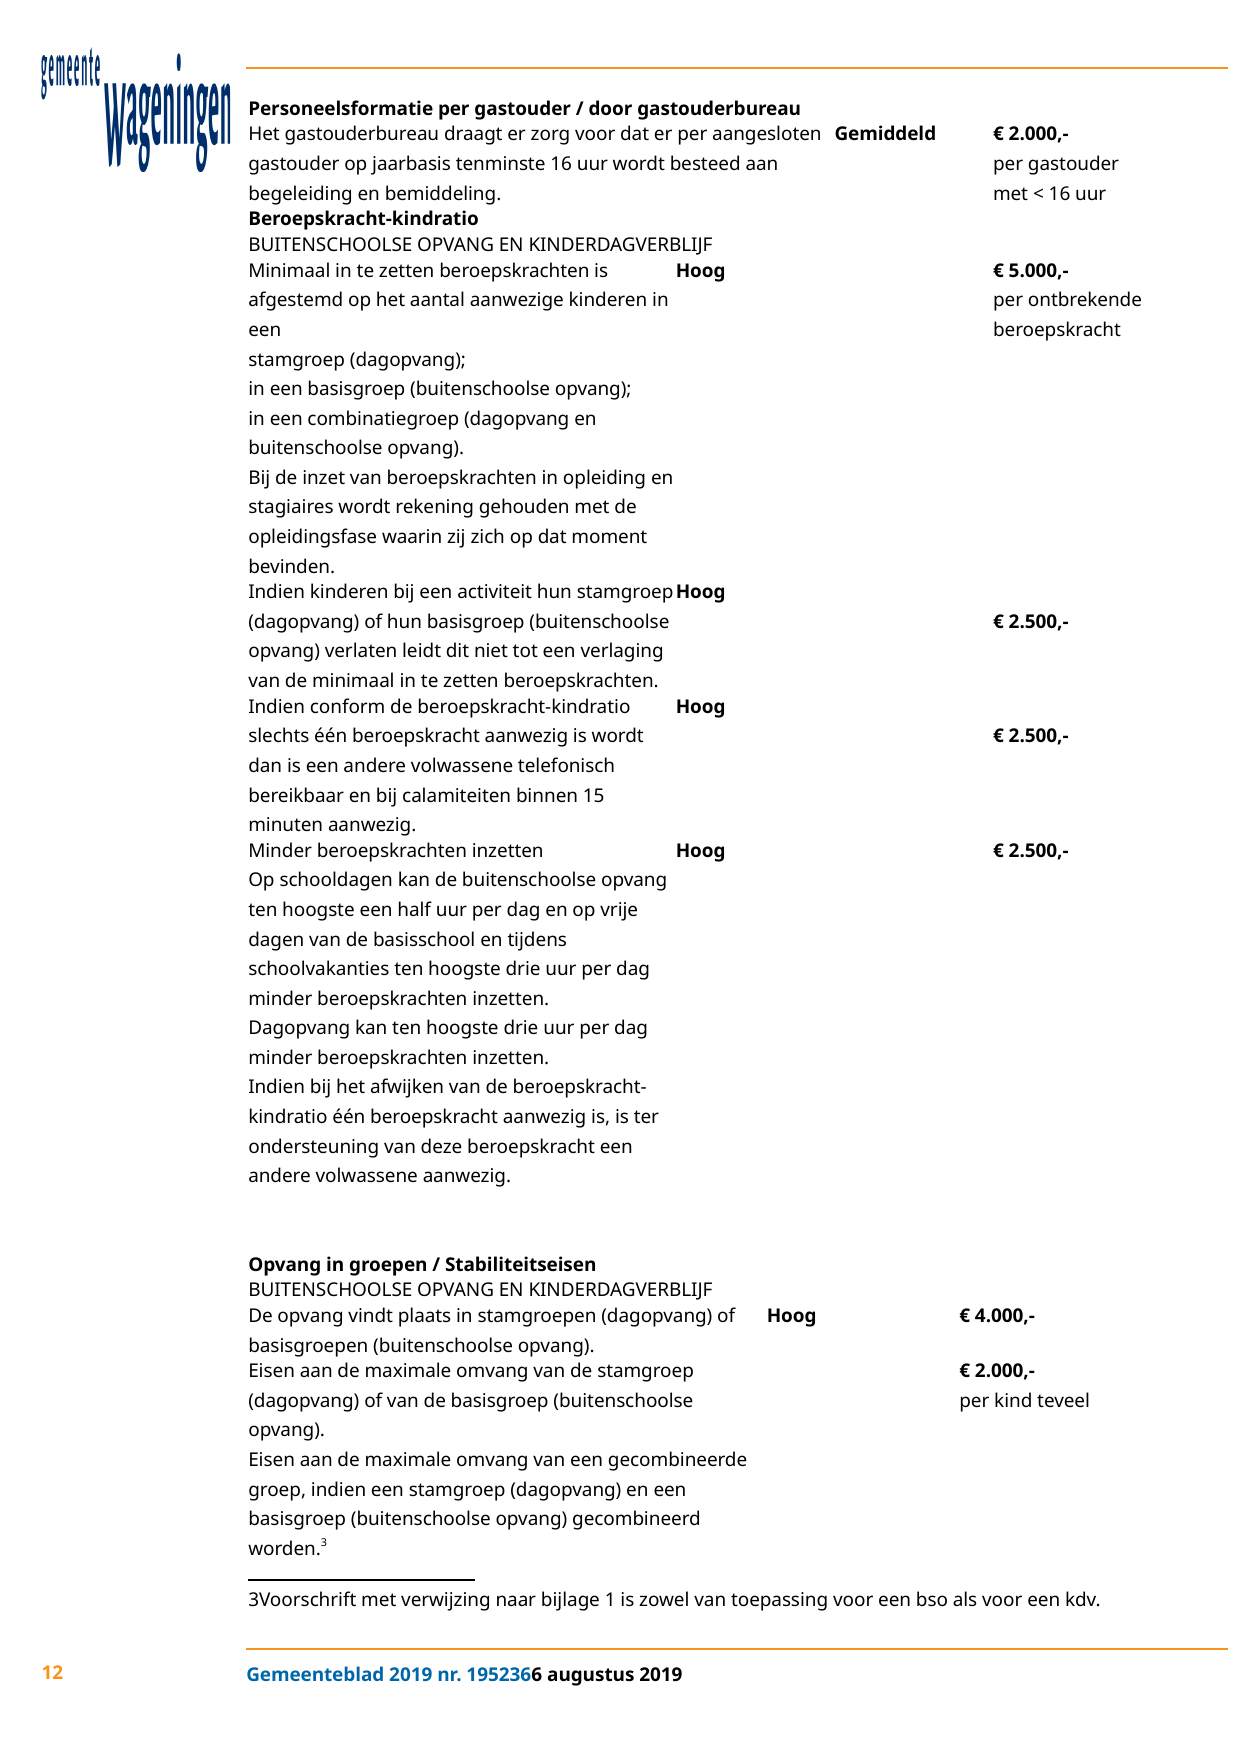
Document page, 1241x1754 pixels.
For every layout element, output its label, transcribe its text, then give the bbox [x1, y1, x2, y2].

table_cell Hoog [676, 693, 993, 837]
picture [41, 47, 231, 172]
table_cell BUITENSCHOOLSE OPVANG EN KINDERDAGVERBLIJF [248, 1276, 1152, 1302]
table_header Opvang in groepen / Stabiliteitseisen [248, 1221, 1152, 1276]
table_cell De opvang vindt plaats in stamgroepen (dagopvang) of basisgroepen (buitenschoolse opvang). [248, 1302, 767, 1357]
table_cell Indien conform de beroepskracht-kindratio slechts één beroepskracht aanwezig is wordt dan is een andere volwassene telefonisch bereikbaar en bij calamiteiten binnen 15 minuten aanwezig. [248, 693, 676, 837]
table_cell € 5.000,- per ontbrekende beroepskracht [993, 257, 1152, 578]
table_cell Hoog [676, 837, 993, 1188]
table_cell Beroepskracht-kindratio [248, 206, 1152, 231]
table_cell Minder beroepskrachten inzetten Op schooldagen kan de buitenschoolse opvang ten hoogste een half uur per dag en op vrije dagen van de basisschool en tijdens schoolvakanties ten hoogste drie uur per dag minder beroepskrachten inzetten. Dagopvang kan ten hoogste drie uur per dag minder beroepskrachten inzetten. Indien bij het afwijken van de beroepskracht-kindratio één beroepskracht aanwezig is, is ter ondersteuning van deze beroepskracht een andere volwassene aanwezig. [248, 837, 676, 1188]
table_cell Het gastouderbureau draagt er zorg voor dat er per aangesloten gastouder op jaarbasis tenminste 16 uur wordt besteed aan begeleiding en bemiddeling. [248, 121, 834, 206]
table_cell € 2.000,- per kind teveel [959, 1358, 1152, 1561]
table_cell Indien kinderen bij een activiteit hun stamgroep (dagopvang) of hun basisgroep (buitenschoolse opvang) verlaten leidt dit niet tot een verlaging van de minimaal in te zetten beroepskrachten. [248, 579, 676, 693]
table_cell Minimaal in te zetten beroepskrachten is afgestemd op het aantal aanwezige kinderen in een stamgroep (dagopvang); in een basisgroep (buitenschoolse opvang); in een combinatiegroep (dagopvang en buitenschoolse opvang). Bij de inzet van beroepskrachten in opleiding en stagiaires wordt rekening gehouden met de opleidingsfase waarin zij zich op dat moment bevinden. [248, 257, 676, 578]
table_cell Hoog [676, 257, 993, 578]
table_cell Hoog [767, 1302, 959, 1357]
table_cell BUITENSCHOOLSE OPVANG EN KINDERDAGVERBLIJF [248, 231, 1152, 257]
table_cell [767, 1358, 959, 1561]
table_cell € 2.500,- [993, 693, 1152, 837]
table_header Personeelsformatie per gastouder / door gastouderbureau [248, 95, 1152, 121]
table_cell Eisen aan de maximale omvang van de stamgroep (dagopvang) of van de basisgroep (buitenschoolse opvang). Eisen aan de maximale omvang van een gecombineerde groep, indien een stamgroep (dagopvang) en een basisgroep (buitenschoolse opvang) gecombineerd worden. [248, 1358, 767, 1561]
table_cell € 2.500,- [993, 579, 1152, 693]
table_cell Hoog [676, 579, 993, 693]
table_cell € 2.000,- per gastouder met < 16 uur [993, 121, 1152, 206]
table_cell € 4.000,- [959, 1302, 1152, 1357]
table_cell Gemiddeld [834, 121, 993, 206]
table_cell € 2.500,- [993, 837, 1152, 1188]
